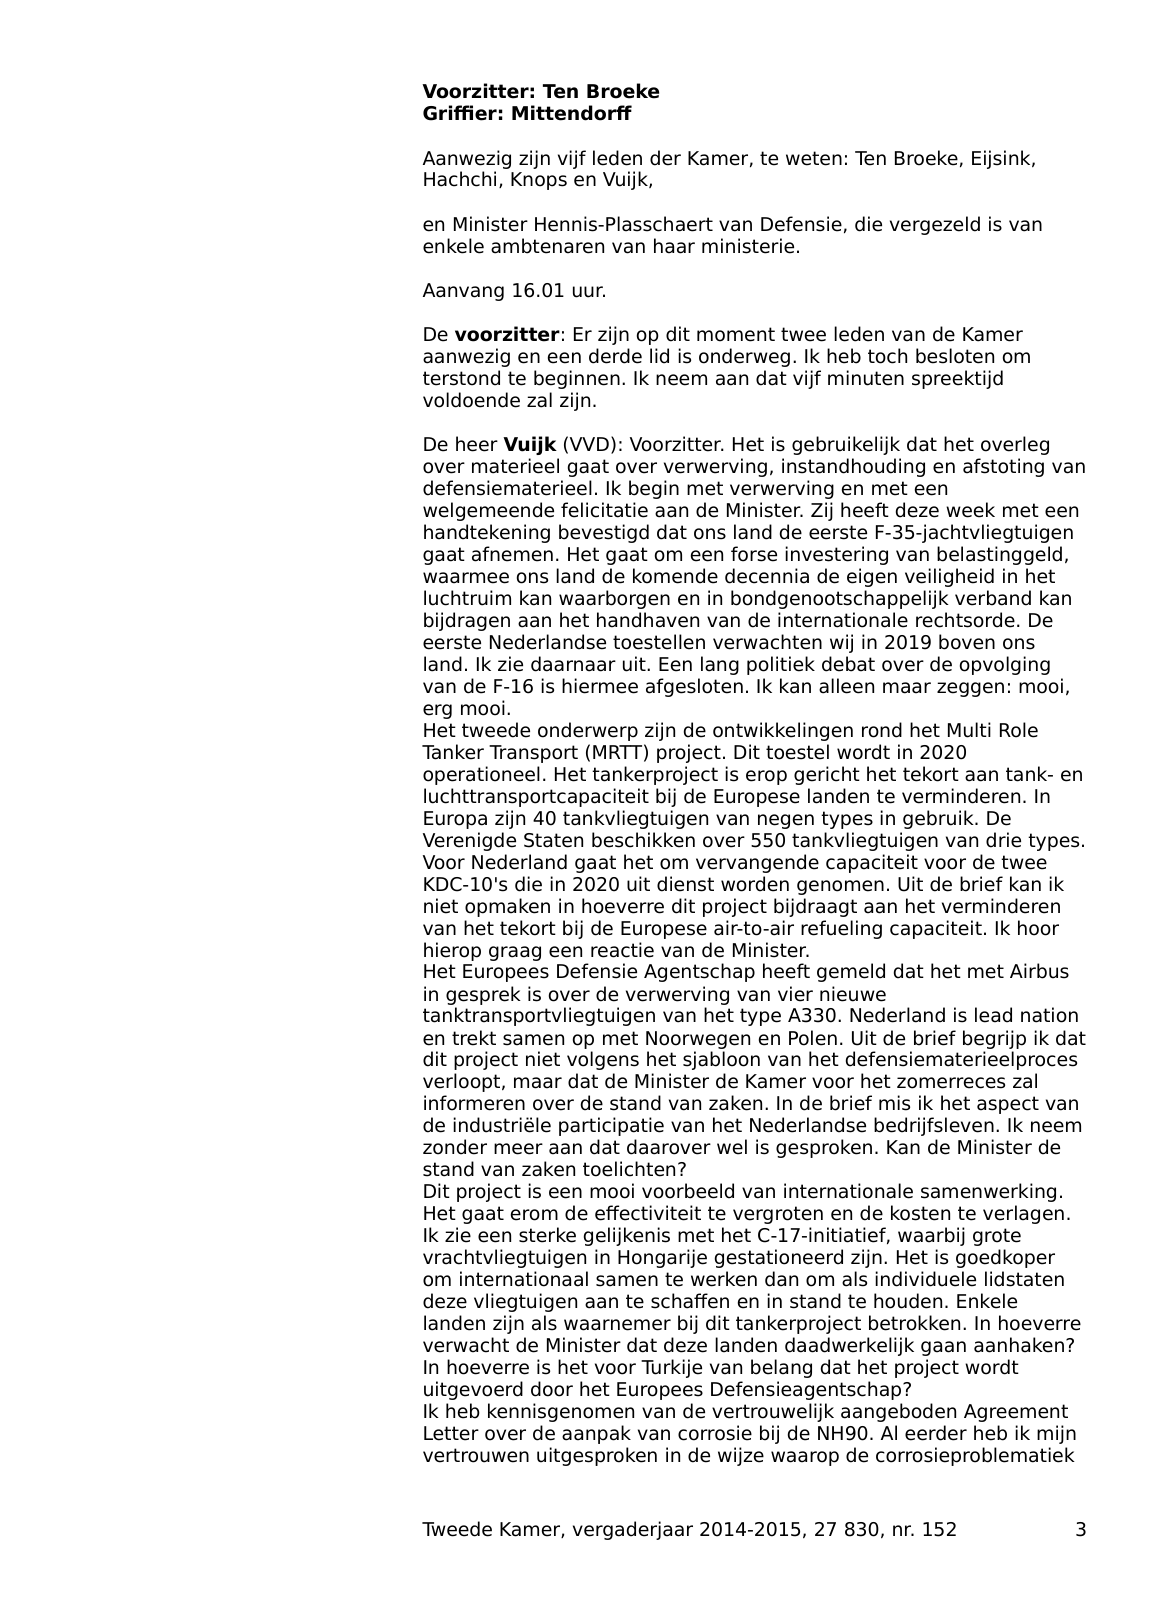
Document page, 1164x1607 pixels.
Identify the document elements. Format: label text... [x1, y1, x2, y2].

text Aanvang 16.01 uur. [422, 280, 1087, 302]
text Ik heb kennisgenomen van de vertrouwelijk aangeboden Agreement Letter over de aanpak van corrosie bij de NH90. Al eerder heb ik mijn vertrouwen uitgesproken in de wijze waarop de corrosieproblematiek [422, 1401, 1087, 1467]
text De voorzitter: Er zijn op dit moment twee leden van de Kamer aanwezig en een derde lid is onderweg. Ik heb toch besloten om terstond te beginnen. Ik neem aan dat vijf minuten spreektijd voldoende zal zijn. [422, 324, 1087, 412]
text Voorzitter: Ten Broeke [422, 81, 1087, 103]
text Het Europees Defensie Agentschap heeft gemeld dat het met Airbus in gesprek is over de verwerving van vier nieuwe tanktransportvliegtuigen van het type A330. Nederland is lead nation en trekt samen op met Noorwegen en Polen. Uit de brief begrijp ik dat dit project niet volgens het sjabloon van het defensiematerieelproces verloopt, maar dat de Minister de Kamer voor het zomerreces zal informeren over de stand van zaken. In de brief mis ik het aspect van de industriële participatie van het Nederlandse bedrijfsleven. Ik neem zonder meer aan dat daarover wel is gesproken. Kan de Minister de stand van zaken toelichten? [422, 961, 1087, 1181]
text Griffier: Mittendorff [422, 103, 1087, 125]
text Aanwezig zijn vijf leden der Kamer, te weten: Ten Broeke, Eijsink, Hachchi, Knops en Vuijk, [422, 147, 1087, 191]
text Dit project is een mooi voorbeeld van internationale samenwerking. Het gaat erom de effectiviteit te vergroten en de kosten te verlagen. Ik zie een sterke gelijkenis met het C-17-initiatief, waarbij grote vrachtvliegtuigen in Hongarije gestationeerd zijn. Het is goedkoper om internationaal samen te werken dan om als individuele lidstaten deze vliegtuigen aan te schaffen en in stand te houden. Enkele landen zijn als waarnemer bij dit tankerproject betrokken. In hoeverre verwacht de Minister dat deze landen daadwerkelijk gaan aanhaken? In hoeverre is het voor Turkije van belang dat het project wordt uitgevoerd door het Europees Defensieagentschap? [422, 1181, 1087, 1401]
text De heer Vuijk (VVD): Voorzitter. Het is gebruikelijk dat het overleg over materieel gaat over verwerving, instandhouding en afstoting van defensiematerieel. Ik begin met verwerving en met een welgemeende felicitatie aan de Minister. Zij heeft deze week met een handtekening bevestigd dat ons land de eerste F-35-jachtvliegtuigen gaat afnemen. Het gaat om een forse investering van belastinggeld, waarmee ons land de komende decennia de eigen veiligheid in het luchtruim kan waarborgen en in bondgenootschappelijk verband kan bijdragen aan het handhaven van de internationale rechtsorde. De eerste Nederlandse toestellen verwachten wij in 2019 boven ons land. Ik zie daarnaar uit. Een lang politiek debat over de opvolging van de F-16 is hiermee afgesloten. Ik kan alleen maar zeggen: mooi, erg mooi. [422, 434, 1087, 720]
text en Minister Hennis-Plasschaert van Defensie, die vergezeld is van enkele ambtenaren van haar ministerie. [422, 213, 1087, 257]
text Het tweede onderwerp zijn de ontwikkelingen rond het Multi Role Tanker Transport (MRTT) project. Dit toestel wordt in 2020 operationeel. Het tankerproject is erop gericht het tekort aan tank- en luchttransportcapaciteit bij de Europese landen te verminderen. In Europa zijn 40 tankvliegtuigen van negen types in gebruik. De Verenigde Staten beschikken over 550 tankvliegtuigen van drie types. Voor Nederland gaat het om vervangende capaciteit voor de twee KDC-10's die in 2020 uit dienst worden genomen. Uit de brief kan ik niet opmaken in hoeverre dit project bijdraagt aan het verminderen van het tekort bij de Europese air-to-air refueling capaciteit. Ik hoor hierop graag een reactie van de Minister. [422, 720, 1087, 961]
